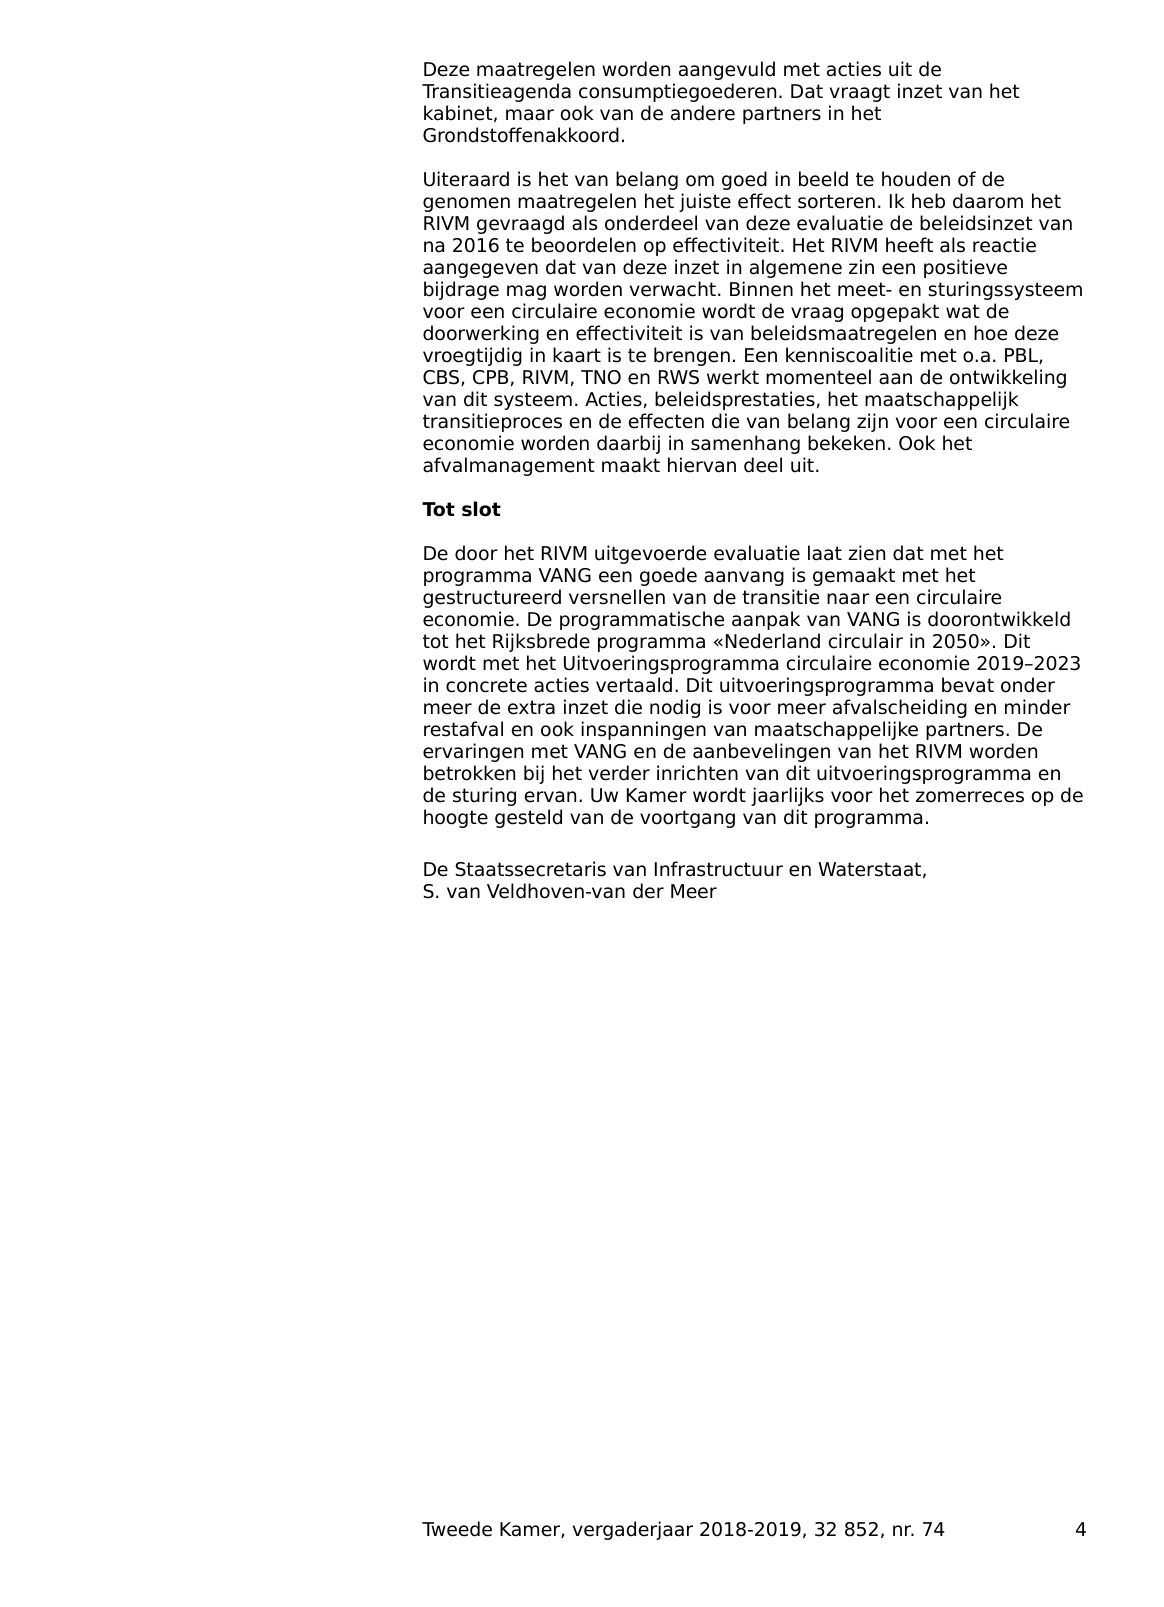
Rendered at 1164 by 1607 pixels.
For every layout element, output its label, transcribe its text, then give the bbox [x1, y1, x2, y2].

text De door het RIVM uitgevoerde evaluatie laat zien dat met het programma VANG een goede aanvang is gemaakt met het gestructureerd versnellen van de transitie naar een circulaire economie. De programmatische aanpak van VANG is doorontwikkeld tot het Rijksbrede programma «Nederland circulair in 2050». Dit wordt met het Uitvoeringsprogramma circulaire economie 2019–2023 in concrete acties vertaald. Dit uitvoeringsprogramma bevat onder meer de extra inzet die nodig is voor meer afvalscheiding en minder restafval en ook inspanningen van maatschappelijke partners. De ervaringen met VANG en de aanbevelingen van het RIVM worden betrokken bij het verder inrichten van dit uitvoeringsprogramma en de sturing ervan. Uw Kamer wordt jaarlijks voor het zomerreces op de hoogte gesteld van de voortgang van dit programma. [422, 543, 1087, 829]
subtitle Tot slot [422, 499, 1087, 521]
text Deze maatregelen worden aangevuld met acties uit de Transitieagenda consumptiegoederen. Dat vraagt inzet van het kabinet, maar ook van de andere partners in het Grondstoffenakkoord. [422, 59, 1087, 147]
text De Staatssecretaris van Infrastructuur en Waterstaat, S. van Veldhoven-van der Meer [422, 859, 1087, 903]
text Uiteraard is het van belang om goed in beeld te houden of de genomen maatregelen het juiste effect sorteren. Ik heb daarom het RIVM gevraagd als onderdeel van deze evaluatie de beleidsinzet van na 2016 te beoordelen op effectiviteit. Het RIVM heeft als reactie aangegeven dat van deze inzet in algemene zin een positieve bijdrage mag worden verwacht. Binnen het meet- en sturingssysteem voor een circulaire economie wordt de vraag opgepakt wat de doorwerking en effectiviteit is van beleidsmaatregelen en hoe deze vroegtijdig in kaart is te brengen. Een kenniscoalitie met o.a. PBL, CBS, CPB, RIVM, TNO en RWS werkt momenteel aan de ontwikkeling van dit systeem. Acties, beleidsprestaties, het maatschappelijk transitieproces en de effecten die van belang zijn voor een circulaire economie worden daarbij in samenhang bekeken. Ook het afvalmanagement maakt hiervan deel uit. [422, 169, 1087, 477]
